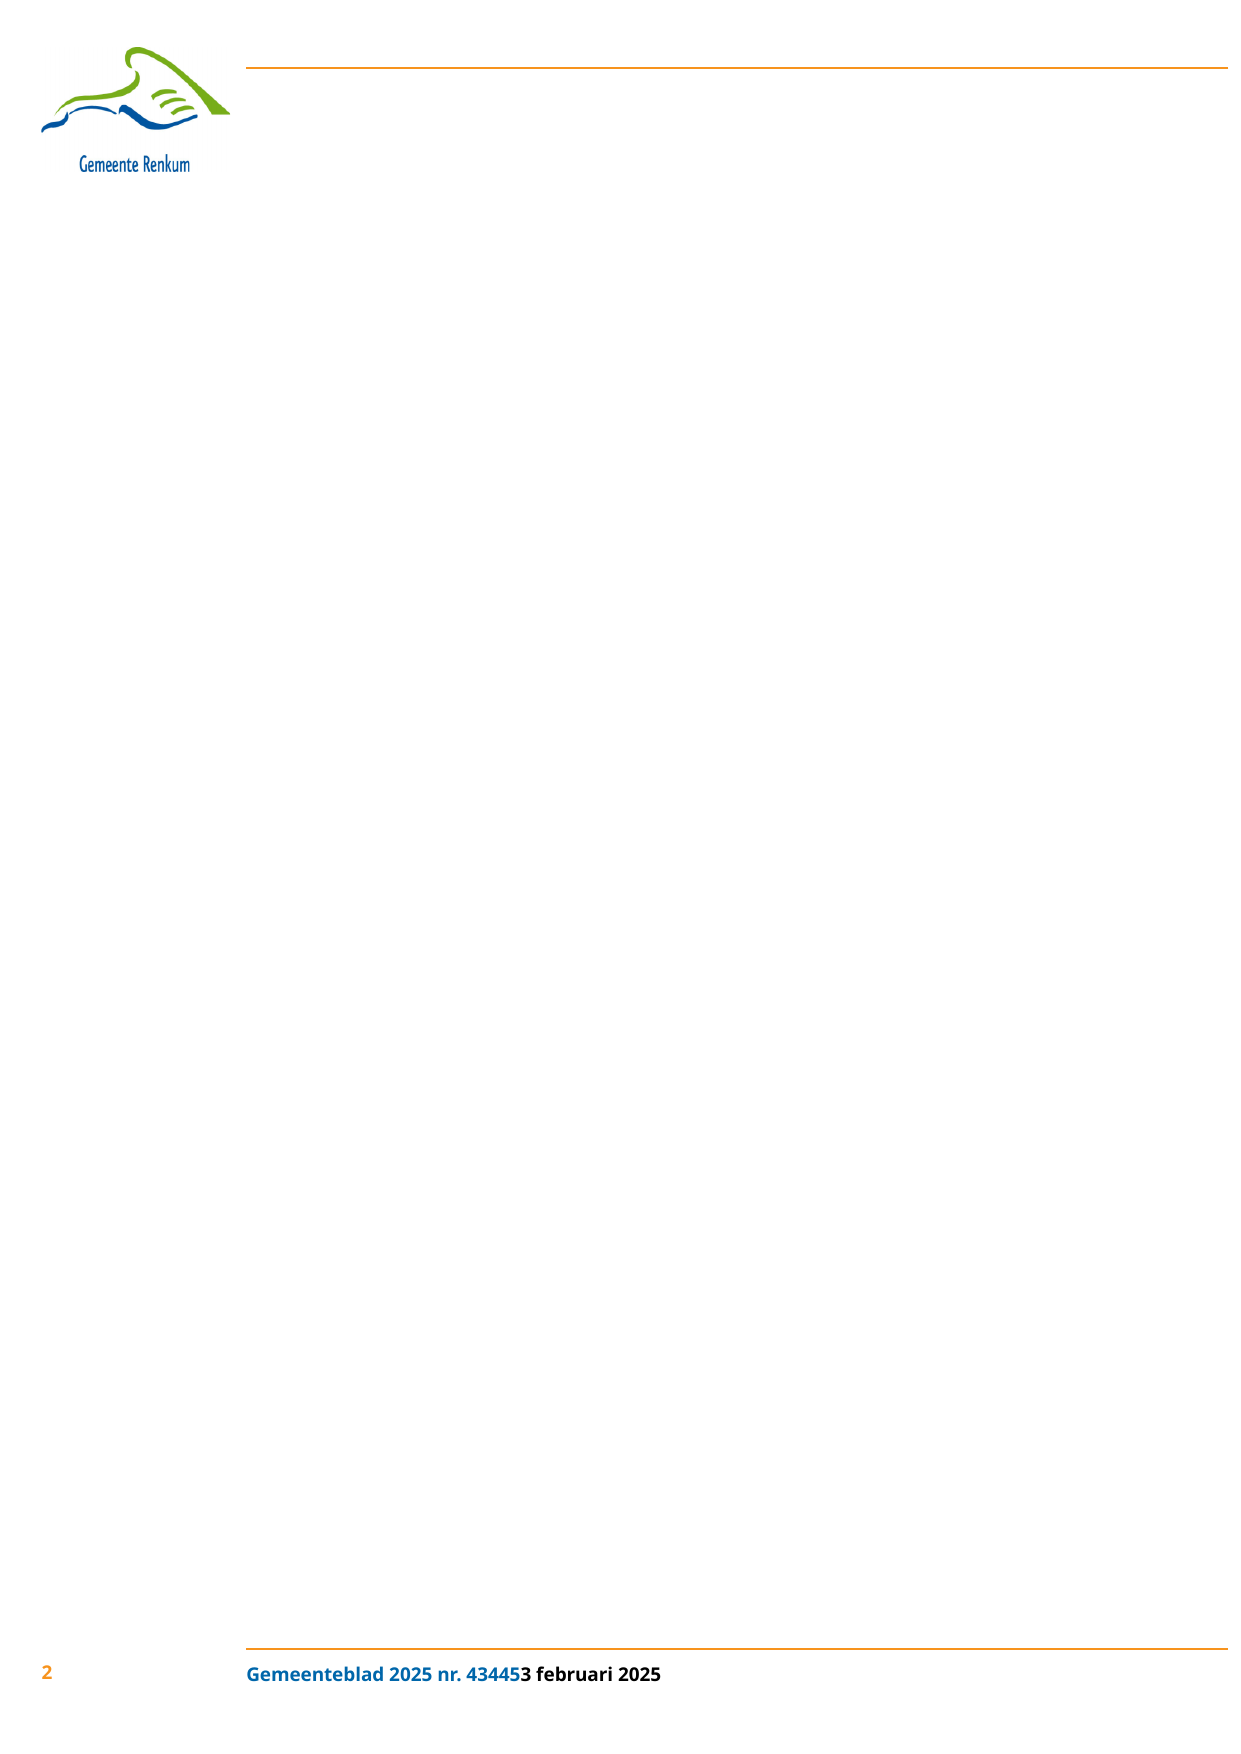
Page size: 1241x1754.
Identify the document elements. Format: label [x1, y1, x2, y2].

picture [41, 47, 231, 172]
